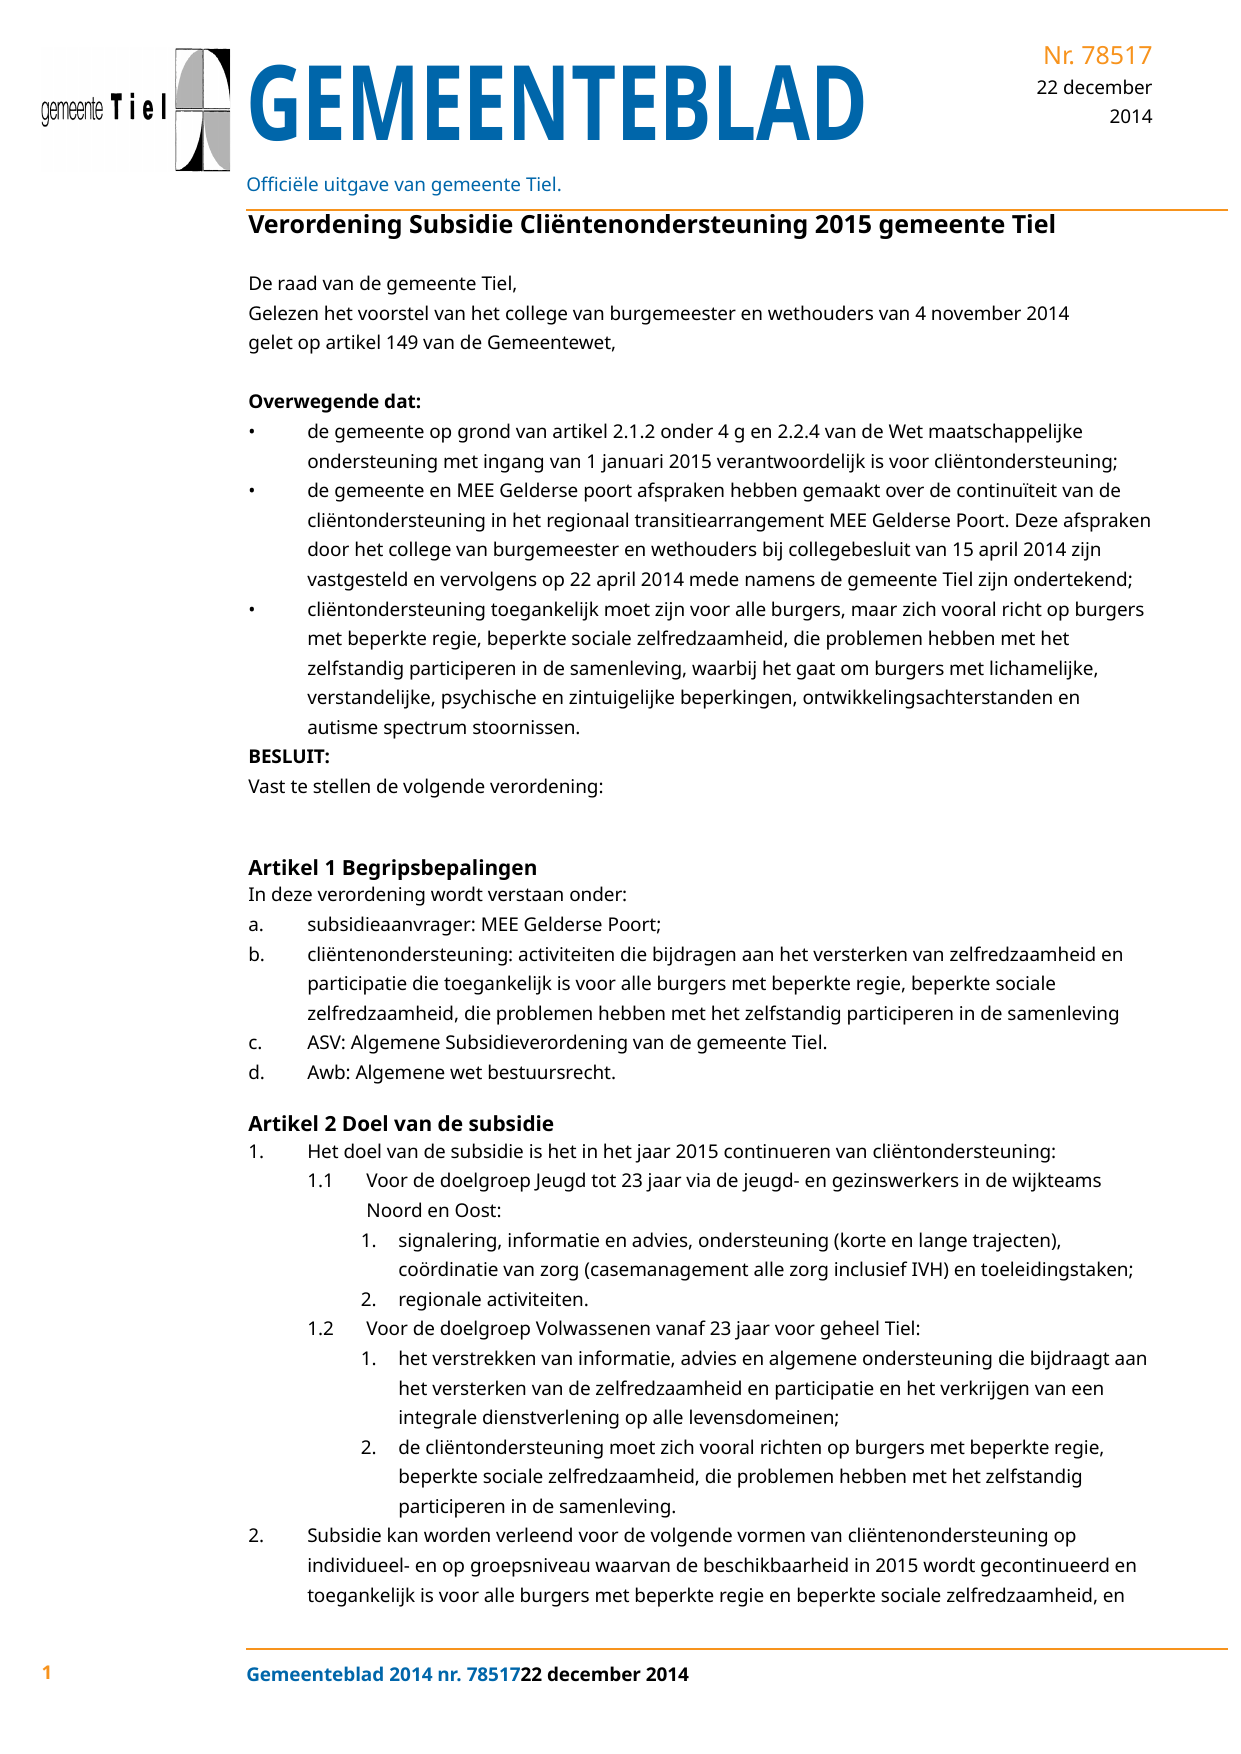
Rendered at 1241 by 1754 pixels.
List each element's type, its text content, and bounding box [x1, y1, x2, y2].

list subsidieaanvrager: MEE Gelderse Poort; [248, 911, 1152, 937]
list Voor de doelgroep Jeugd tot 23 jaar via de jeugd- en gezinswerkers in de wijkteams Noord en Oost: [307, 1168, 1152, 1223]
text gelet op artikel 149 van de Gemeentewet, [248, 329, 1152, 355]
list cliëntondersteuning toegankelijk moet zijn voor alle burgers, maar zich vooral richt op burgers met beperkte regie, beperkte sociale zelfredzaamheid, die problemen hebben met het zelfstandig participeren in de samenleving, waarbij het gaat om burgers met lichamelijke, verstandelijke, psychische en zintuigelijke beperkingen, ontwikkelingsachterstanden en autisme spectrum stoornissen. [248, 596, 1152, 740]
list regionale activiteiten. [361, 1286, 1152, 1312]
text BESLUIT: [248, 744, 1152, 769]
list Subsidie kan worden verleend voor de volgende vormen van cliëntenondersteuning op individueel- en op groepsniveau waarvan de beschikbaarheid in 2015 wordt gecontinueerd en toegankelijk is voor alle burgers met beperkte regie en beperkte sociale zelfredzaamheid, en [248, 1523, 1152, 1607]
text Gelezen het voorstel van het college van burgemeester en wethouders van 4 november 2014 [248, 300, 1152, 326]
list de gemeente op grond van artikel 2.1.2 onder 4 g en 2.2.4 van de Wet maatschappelijke ondersteuning met ingang van 1 januari 2015 verantwoordelijk is voor cliëntondersteuning; [248, 418, 1152, 473]
text De raad van de gemeente Tiel, [248, 270, 1152, 296]
text Verordening Subsidie Cliëntenondersteuning 2015 gemeente Tiel [248, 211, 1152, 241]
list het verstrekken van informatie, advies en algemene ondersteuning die bijdraagt aan het versterken van de zelfredzaamheid en participatie en het verkrijgen van een integrale dienstverlening op alle levensdomeinen; [361, 1345, 1152, 1430]
text Vast te stellen de volgende verordening: [248, 773, 1152, 799]
text Artikel 2 Doel van de subsidie [248, 1109, 1152, 1138]
list Awb: Algemene wet bestuursrecht. [248, 1059, 1152, 1085]
list cliëntenondersteuning: activiteiten die bijdragen aan het versterken van zelfredzaamheid en participatie die toegankelijk is voor alle burgers met beperkte regie, beperkte sociale zelfredzaamheid, die problemen hebben met het zelfstandig participeren in de samenleving [248, 941, 1152, 1026]
list Het doel van de subsidie is het in het jaar 2015 continueren van cliëntondersteuning: [248, 1138, 1152, 1164]
text Artikel 1 Begripsbepalingen [248, 853, 1152, 882]
list ASV: Algemene Subsidieverordening van de gemeente Tiel. [248, 1029, 1152, 1055]
text In deze verordening wordt verstaan onder: [248, 882, 1152, 907]
list de cliëntondersteuning moet zich vooral richten op burgers met beperkte regie, beperkte sociale zelfredzaamheid, die problemen hebben met het zelfstandig participeren in de samenleving. [361, 1434, 1152, 1519]
list Voor de doelgroep Volwassenen vanaf 23 jaar voor geheel Tiel: [307, 1316, 1152, 1341]
text Overwegende dat: [248, 389, 1152, 414]
list de gemeente en MEE Gelderse poort afspraken hebben gemaakt over de continuïteit van de cliëntondersteuning in het regionaal transitiearrangement MEE Gelderse Poort. Deze afspraken door het college van burgemeester en wethouders bij collegebesluit van 15 april 2014 zijn vastgesteld en vervolgens op 22 april 2014 mede namens de gemeente Tiel zijn ondertekend; [248, 477, 1152, 592]
picture [41, 47, 231, 172]
list signalering, informatie en advies, ondersteuning (korte en lange trajecten), coördinatie van zorg (casemanagement alle zorg inclusief IVH) en toeleidingstaken; [361, 1227, 1152, 1282]
